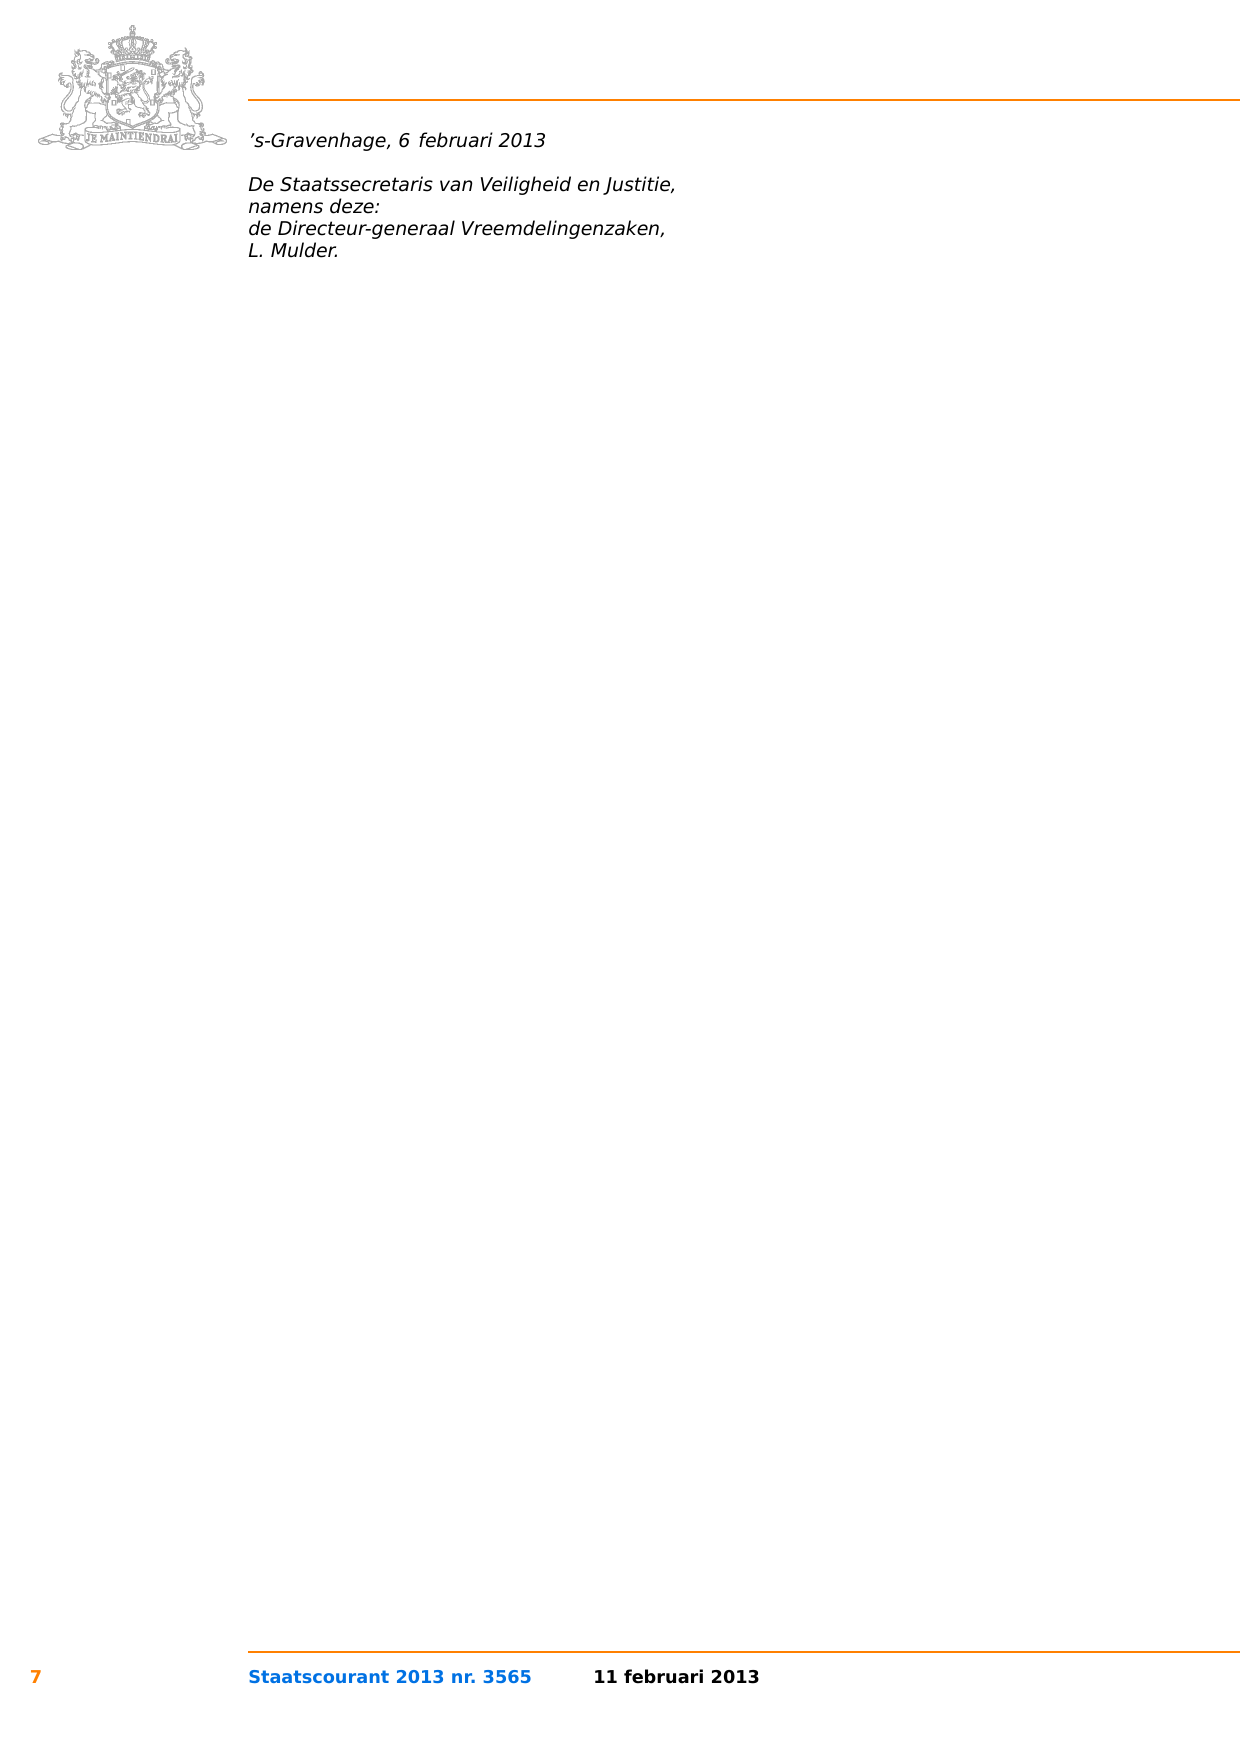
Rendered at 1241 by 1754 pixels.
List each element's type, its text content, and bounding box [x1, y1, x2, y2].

picture [38, 25, 227, 150]
text ’s-Gravenhage, 6 februari 2013 [248, 130, 1163, 152]
text De Staatssecretaris van Veiligheid en Justitie, namens deze: de Directeur-generaal Vreemdelingenzaken, L. Mulder. [248, 174, 1163, 262]
